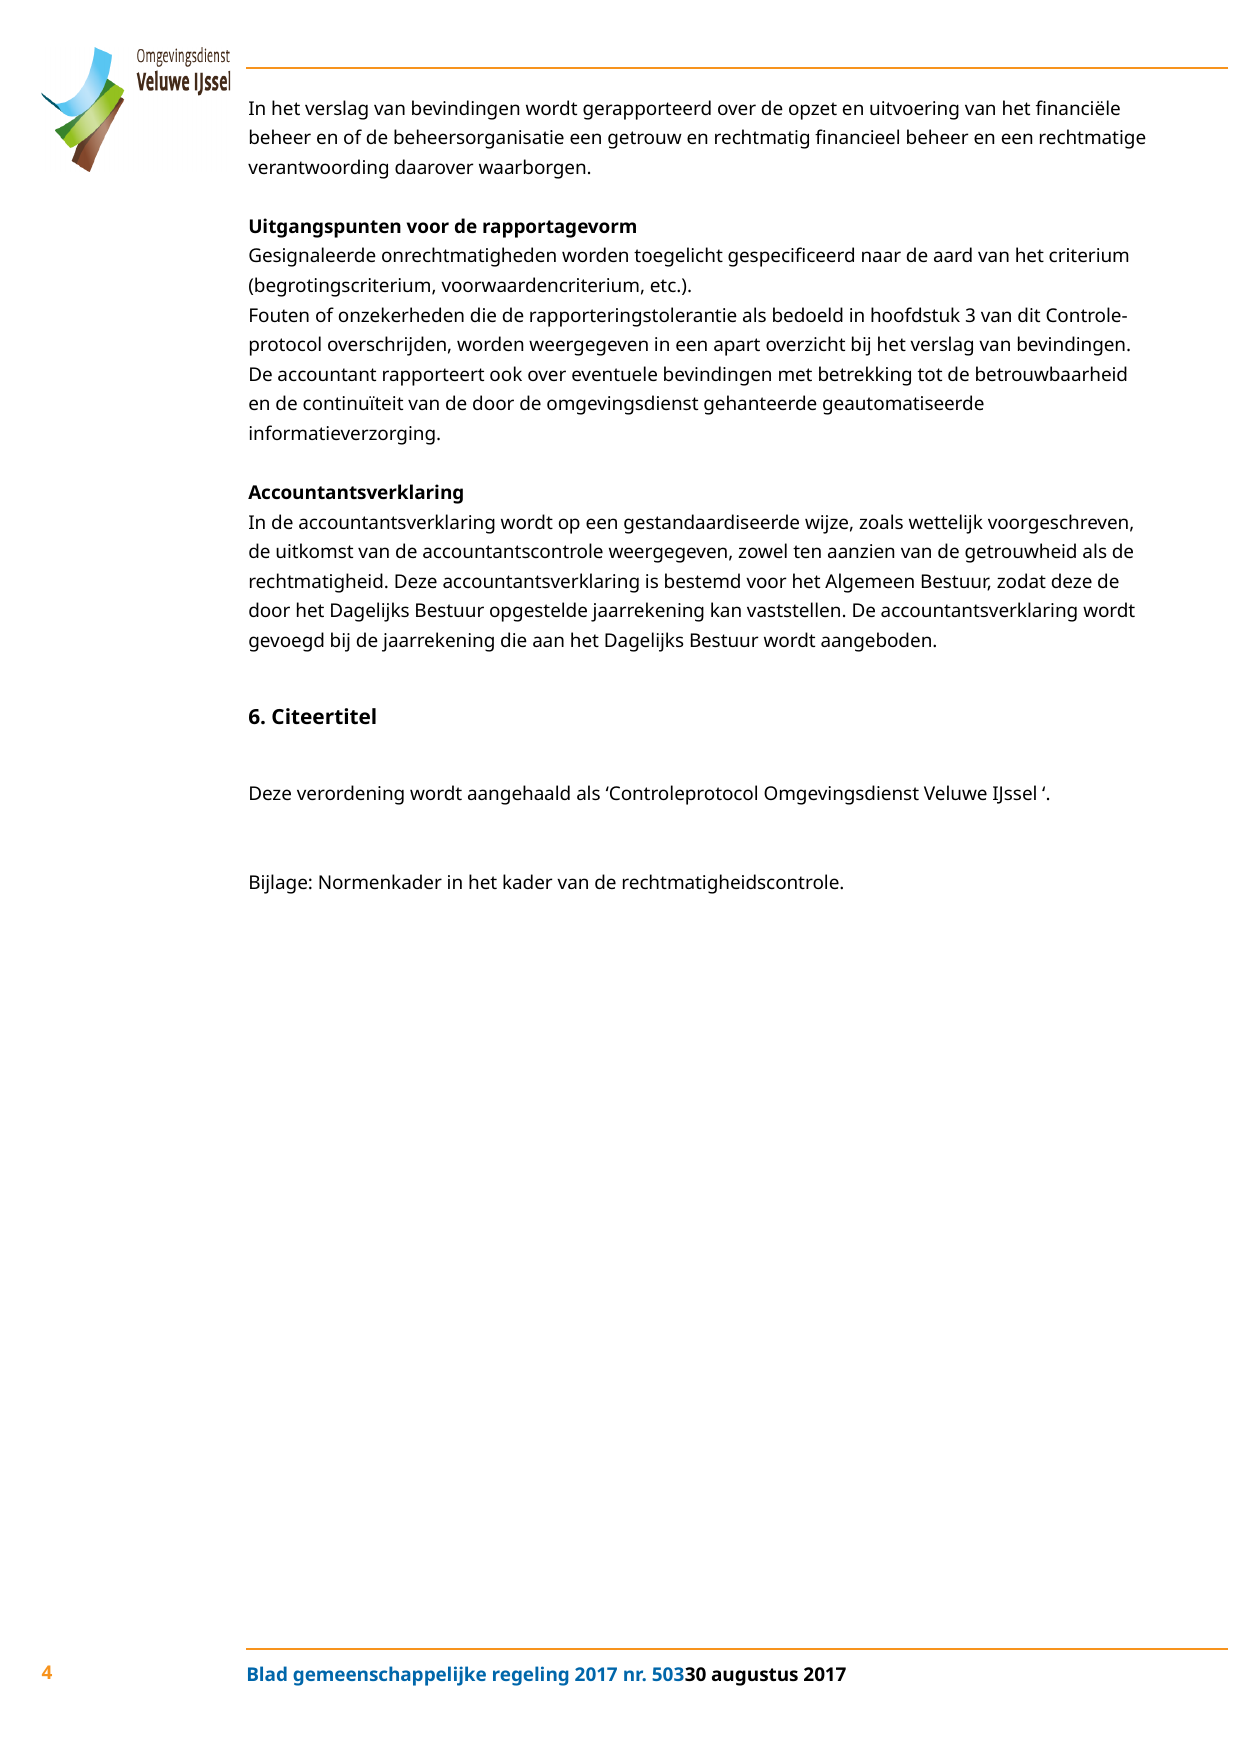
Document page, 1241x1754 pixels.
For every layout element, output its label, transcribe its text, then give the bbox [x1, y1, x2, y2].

text Deze verordening wordt aangehaald als ‘Controleprotocol Omgevingsdienst Veluwe IJssel ‘. [248, 780, 1152, 806]
text Accountantsverklaring [248, 479, 1152, 505]
text 6. Citeertitel [248, 702, 1152, 731]
text Fouten of onzekerheden die de rapporteringstolerantie als bedoeld in hoofdstuk 3 van dit Controle-protocol overschrijden, worden weergegeven in een apart overzicht bij het verslag van bevindingen. De accountant rapporteert ook over eventuele bevindingen met betrekking tot de betrouwbaarheid en de continuïteit van de door de omgevingsdienst gehanteerde geautomatiseerde informatieverzorging. [248, 302, 1152, 446]
text Bijlage: Normenkader in het kader van de rechtmatigheidscontrole. [248, 869, 1152, 895]
text In de accountantsverklaring wordt op een gestandaardiseerde wijze, zoals wettelijk voorgeschreven, de uitkomst van de accountantscontrole weergegeven, zowel ten aanzien van de getrouwheid als de rechtmatigheid. Deze accountantsverklaring is bestemd voor het Algemeen Bestuur, zodat deze de door het Dagelijks Bestuur opgestelde jaarrekening kan vaststellen. De accountantsverklaring wordt gevoegd bij de jaarrekening die aan het Dagelijks Bestuur wordt aangeboden. [248, 509, 1152, 653]
text In het verslag van bevindingen wordt gerapporteerd over de opzet en uitvoering van het financiële beheer en of de beheersorganisatie een getrouw en rechtmatig financieel beheer en een rechtmatige verantwoording daarover waarborgen. [248, 95, 1152, 180]
text Gesignaleerde onrechtmatigheden worden toegelicht gespecificeerd naar de aard van het criterium (begrotingscriterium, voorwaardencriterium, etc.). [248, 243, 1152, 298]
picture [41, 47, 231, 172]
text Uitgangspunten voor de rapportagevorm [248, 213, 1152, 239]
